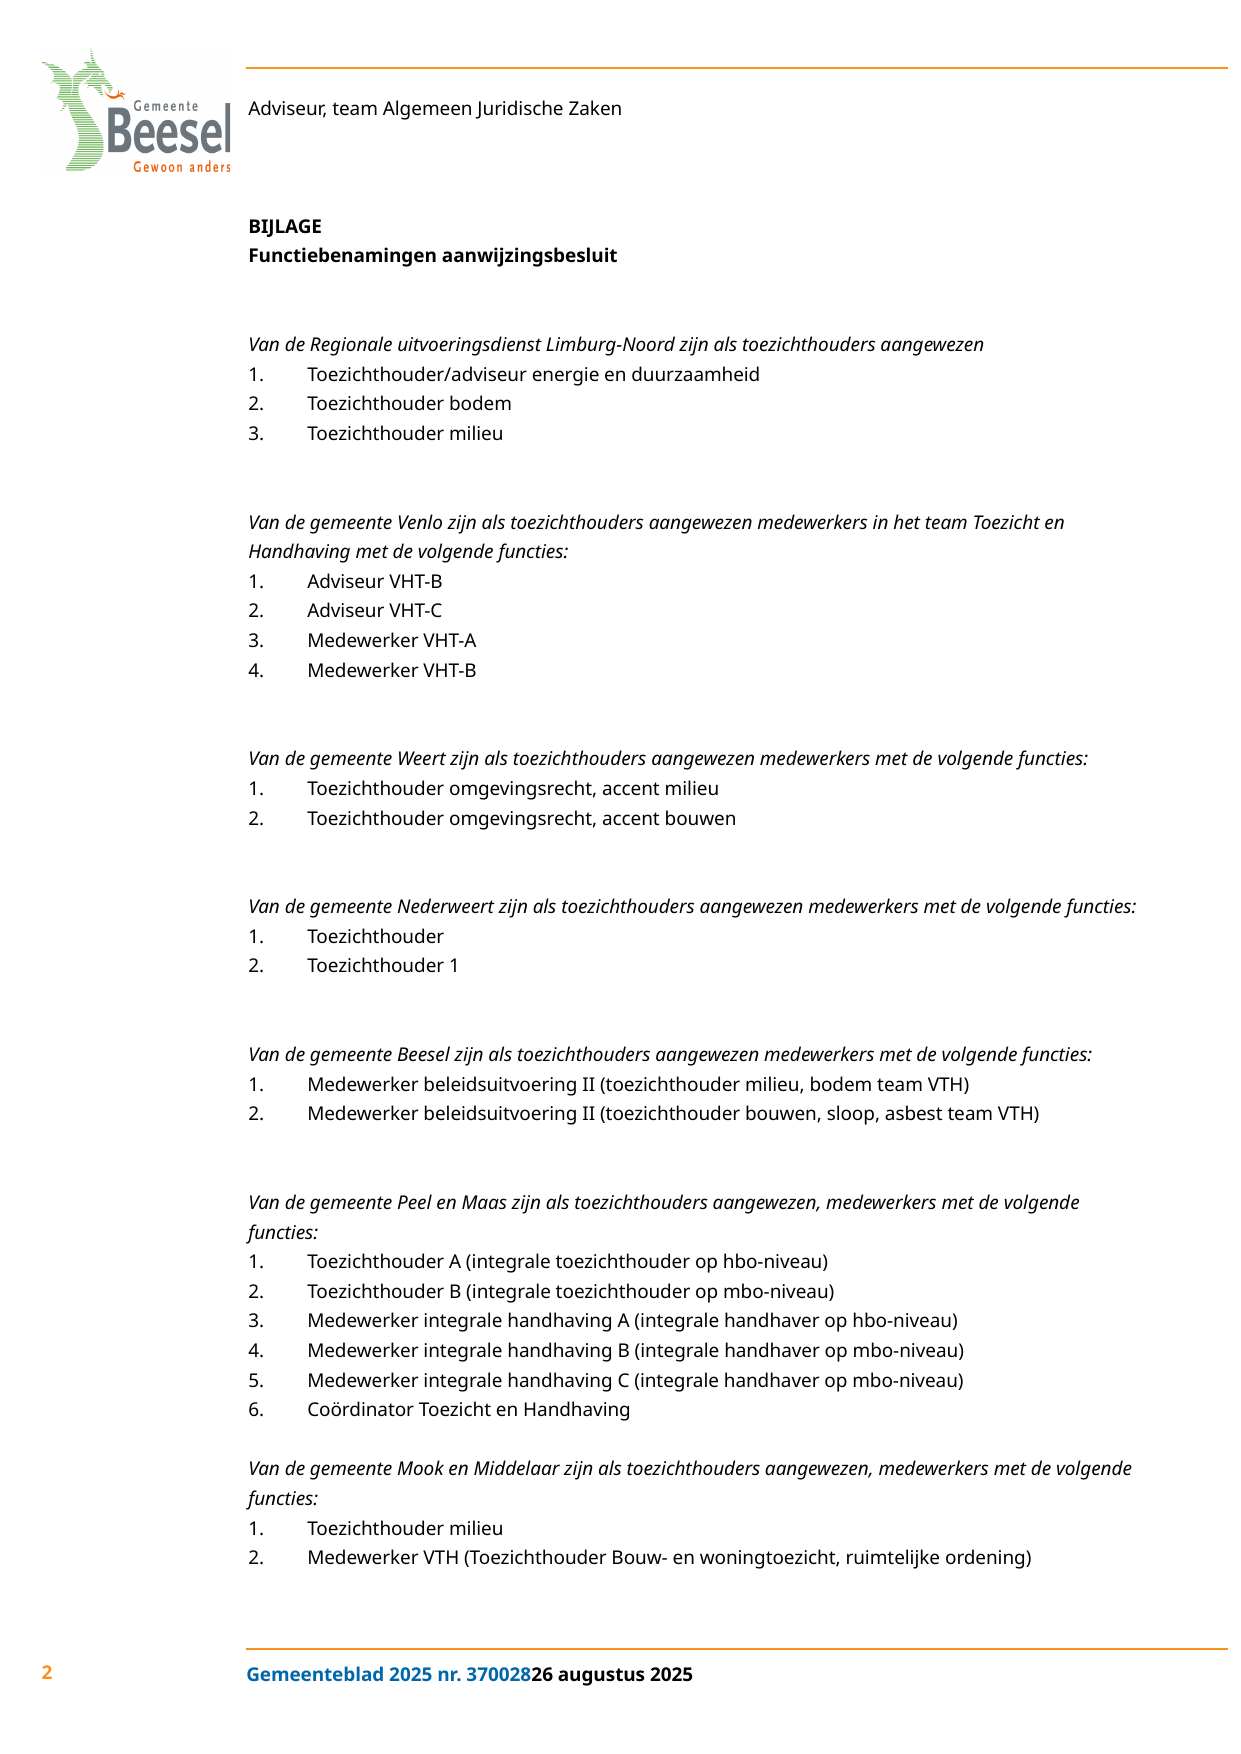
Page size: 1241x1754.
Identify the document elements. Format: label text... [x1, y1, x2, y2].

text Van de gemeente Beesel zijn als toezichthouders aangewezen medewerkers met de volgende functies: [248, 1041, 1152, 1067]
list Medewerker VHT-B [248, 657, 1152, 683]
text BIJLAGE [248, 213, 1152, 239]
text Van de gemeente Nederweert zijn als toezichthouders aangewezen medewerkers met de volgende functies: [248, 893, 1152, 919]
list Toezichthouder A (integrale toezichthouder op hbo-niveau) [248, 1248, 1152, 1274]
text Van de gemeente Weert zijn als toezichthouders aangewezen medewerkers met de volgende functies: [248, 746, 1152, 771]
text Van de Regionale uitvoeringsdienst Limburg-Noord zijn als toezichthouders aangewezen [248, 331, 1152, 357]
list Medewerker integrale handhaving B (integrale handhaver op mbo-niveau) [248, 1337, 1152, 1363]
list Toezichthouder milieu [248, 1515, 1152, 1541]
list Toezichthouder/adviseur energie en duurzaamheid [248, 361, 1152, 387]
list Medewerker integrale handhaving C (integrale handhaver op mbo-niveau) [248, 1367, 1152, 1393]
text Van de gemeente Venlo zijn als toezichthouders aangewezen medewerkers in het team Toezicht en Handhaving met de volgende functies: [248, 509, 1152, 564]
list Medewerker beleidsuitvoering II (toezichthouder milieu, bodem team VTH) [248, 1071, 1152, 1097]
list Toezichthouder [248, 923, 1152, 949]
text Functiebenamingen aanwijzingsbesluit [248, 243, 1152, 268]
list Toezichthouder bodem [248, 391, 1152, 416]
list Toezichthouder B (integrale toezichthouder op mbo-niveau) [248, 1278, 1152, 1304]
list Coördinator Toezicht en Handhaving [248, 1396, 1152, 1422]
list Medewerker VHT-A [248, 627, 1152, 653]
list Adviseur VHT-B [248, 568, 1152, 594]
list Toezichthouder milieu [248, 420, 1152, 446]
list Adviseur VHT-C [248, 598, 1152, 623]
list Medewerker VTH (Toezichthouder Bouw- en woningtoezicht, ruimtelijke ordening) [248, 1544, 1152, 1570]
list Toezichthouder 1 [248, 953, 1152, 978]
list Toezichthouder omgevingsrecht, accent milieu [248, 775, 1152, 801]
list Toezichthouder omgevingsrecht, accent bouwen [248, 805, 1152, 831]
text Van de gemeente Mook en Middelaar zijn als toezichthouders aangewezen, medewerkers met de volgende functies: [248, 1456, 1152, 1511]
text Adviseur, team Algemeen Juridische Zaken [248, 95, 1152, 121]
picture [41, 47, 231, 172]
list Medewerker integrale handhaving A (integrale handhaver op hbo-niveau) [248, 1308, 1152, 1333]
list Medewerker beleidsuitvoering II (toezichthouder bouwen, sloop, asbest team VTH) [248, 1101, 1152, 1126]
text Van de gemeente Peel en Maas zijn als toezichthouders aangewezen, medewerkers met de volgende functies: [248, 1189, 1152, 1245]
